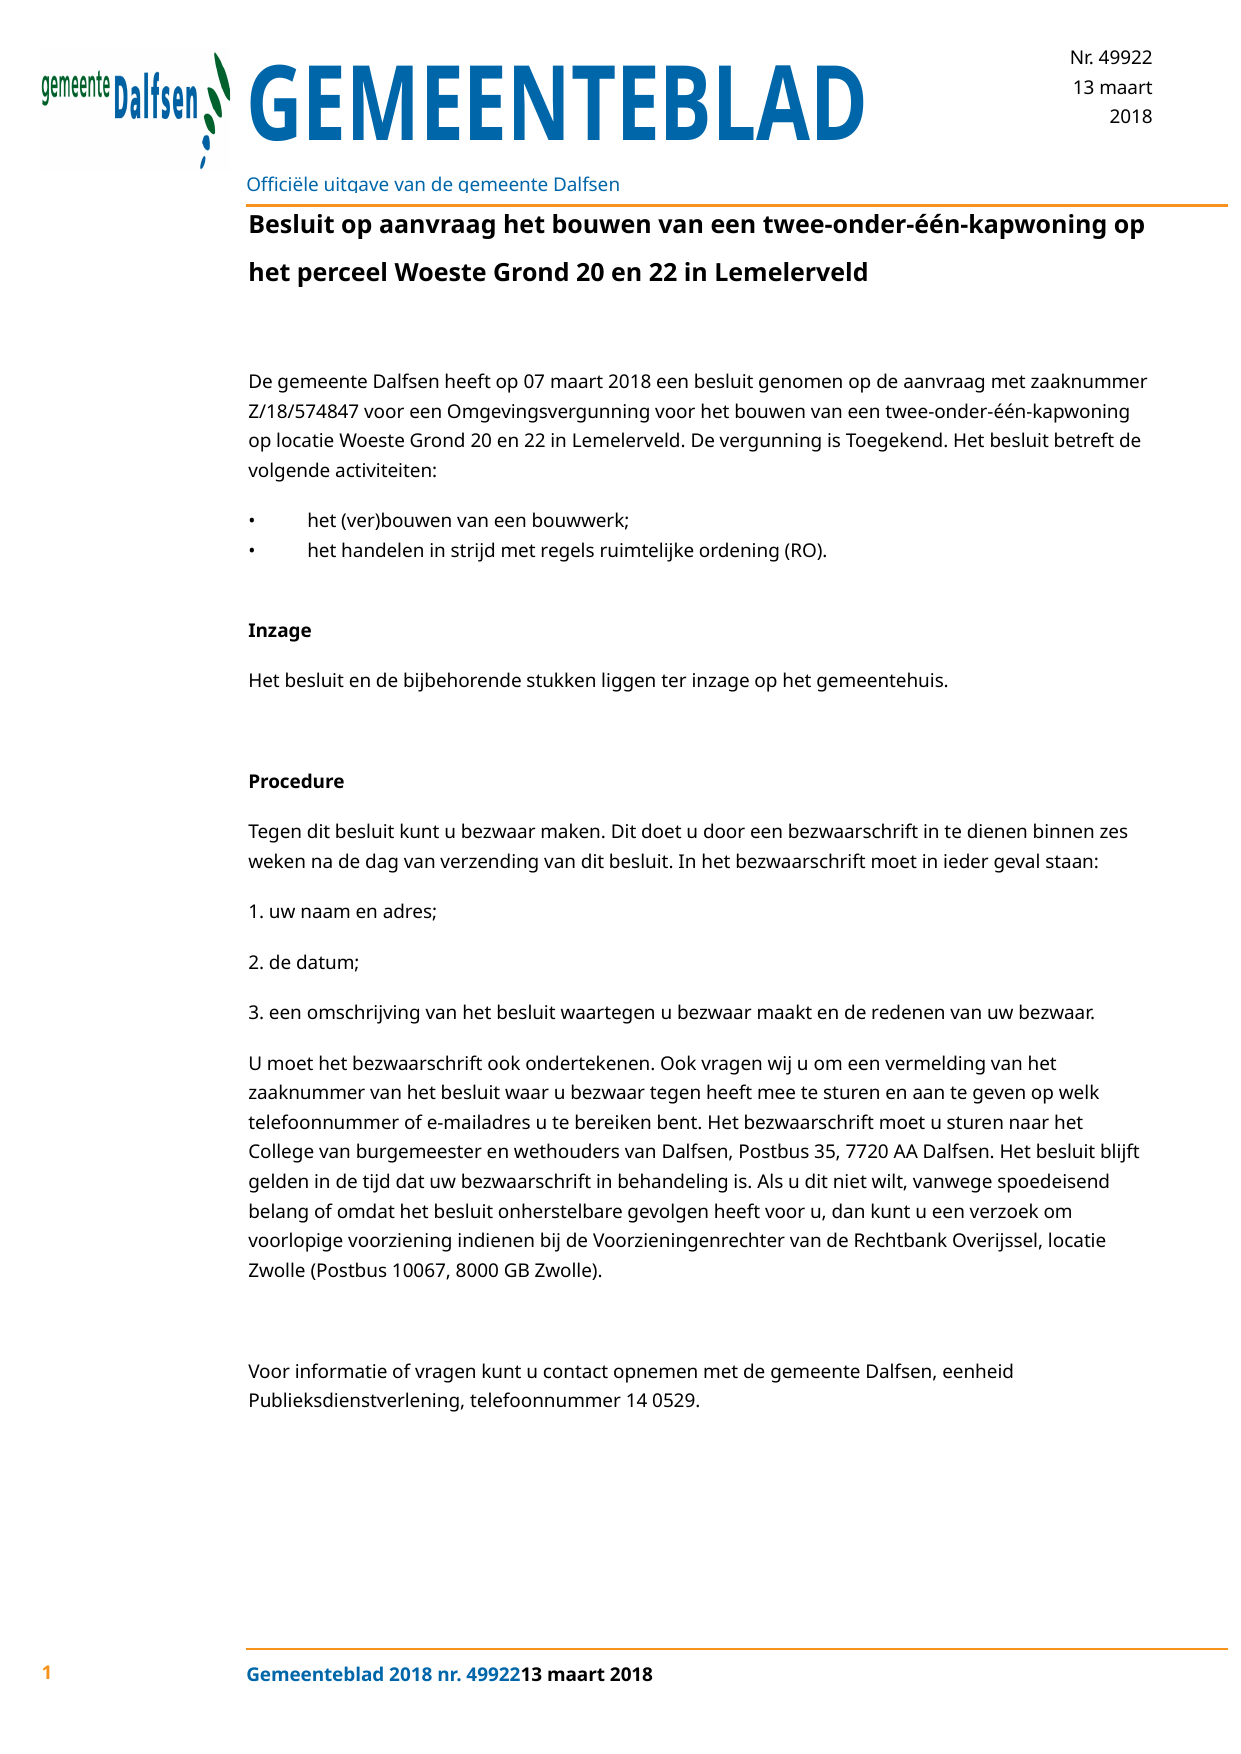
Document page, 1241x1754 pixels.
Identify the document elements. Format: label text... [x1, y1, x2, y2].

picture [41, 47, 231, 172]
text U moet het bezwaarschrift ook ondertekenen. Ook vragen wij u om een vermelding van het zaaknummer van het besluit waar u bezwaar tegen heeft mee te sturen en aan te geven op welk telefoonnummer of e-mailadres u te bereiken bent. Het bezwaarschrift moet u sturen naar het College van burgemeester en wethouders van Dalfsen, Postbus 35, 7720 AA Dalfsen. Het besluit blijft gelden in de tijd dat uw bezwaarschrift in behandeling is. Als u dit niet wilt, vanwege spoedeisend belang of omdat het besluit onherstelbare gevolgen heeft voor u, dan kunt u een verzoek om voorlopige voorziening indienen bij de Voorzieningenrechter van de Rechtbank Overijssel, locatie Zwolle (Postbus 10067, 8000 GB Zwolle). [248, 1050, 1152, 1283]
text Het besluit en de bijbehorende stukken liggen ter inzage op het gemeentehuis. [248, 667, 1152, 693]
list het (ver)bouwen van een bouwwerk; [248, 507, 1152, 533]
text Besluit op aanvraag het bouwen van een twee-onder-één-kapwoning op het perceel Woeste Grond 20 en 22 in Lemelerveld [248, 207, 1152, 288]
text 1. uw naam en adres; [248, 899, 1152, 924]
text Tegen dit besluit kunt u bezwaar maken. Dit doet u door een bezwaarschrift in te dienen binnen zes weken na de dag van verzending van dit besluit. In het bezwaarschrift moet in ieder geval staan: [248, 819, 1152, 874]
list het handelen in strijd met regels ruimtelijke ordening (RO). [248, 537, 1152, 563]
text De gemeente Dalfsen heeft op 07 maart 2018 een besluit genomen op de aanvraag met zaaknummer Z/18/574847 voor een Omgevingsvergunning voor het bouwen van een twee-onder-één-kapwoning op locatie Woeste Grond 20 en 22 in Lemelerveld. De vergunning is Toegekend. Het besluit betreft de volgende activiteiten: [248, 368, 1152, 483]
text 3. een omschrijving van het besluit waartegen u bezwaar maakt en de redenen van uw bezwaar. [248, 999, 1152, 1025]
text Voor informatie of vragen kunt u contact opnemen met de gemeente Dalfsen, eenheid Publieksdienstverlening, telefoonnummer 14 0529. [248, 1358, 1152, 1413]
text Inzage [248, 617, 1152, 643]
text 2. de datum; [248, 949, 1152, 975]
text Procedure [248, 768, 1152, 794]
